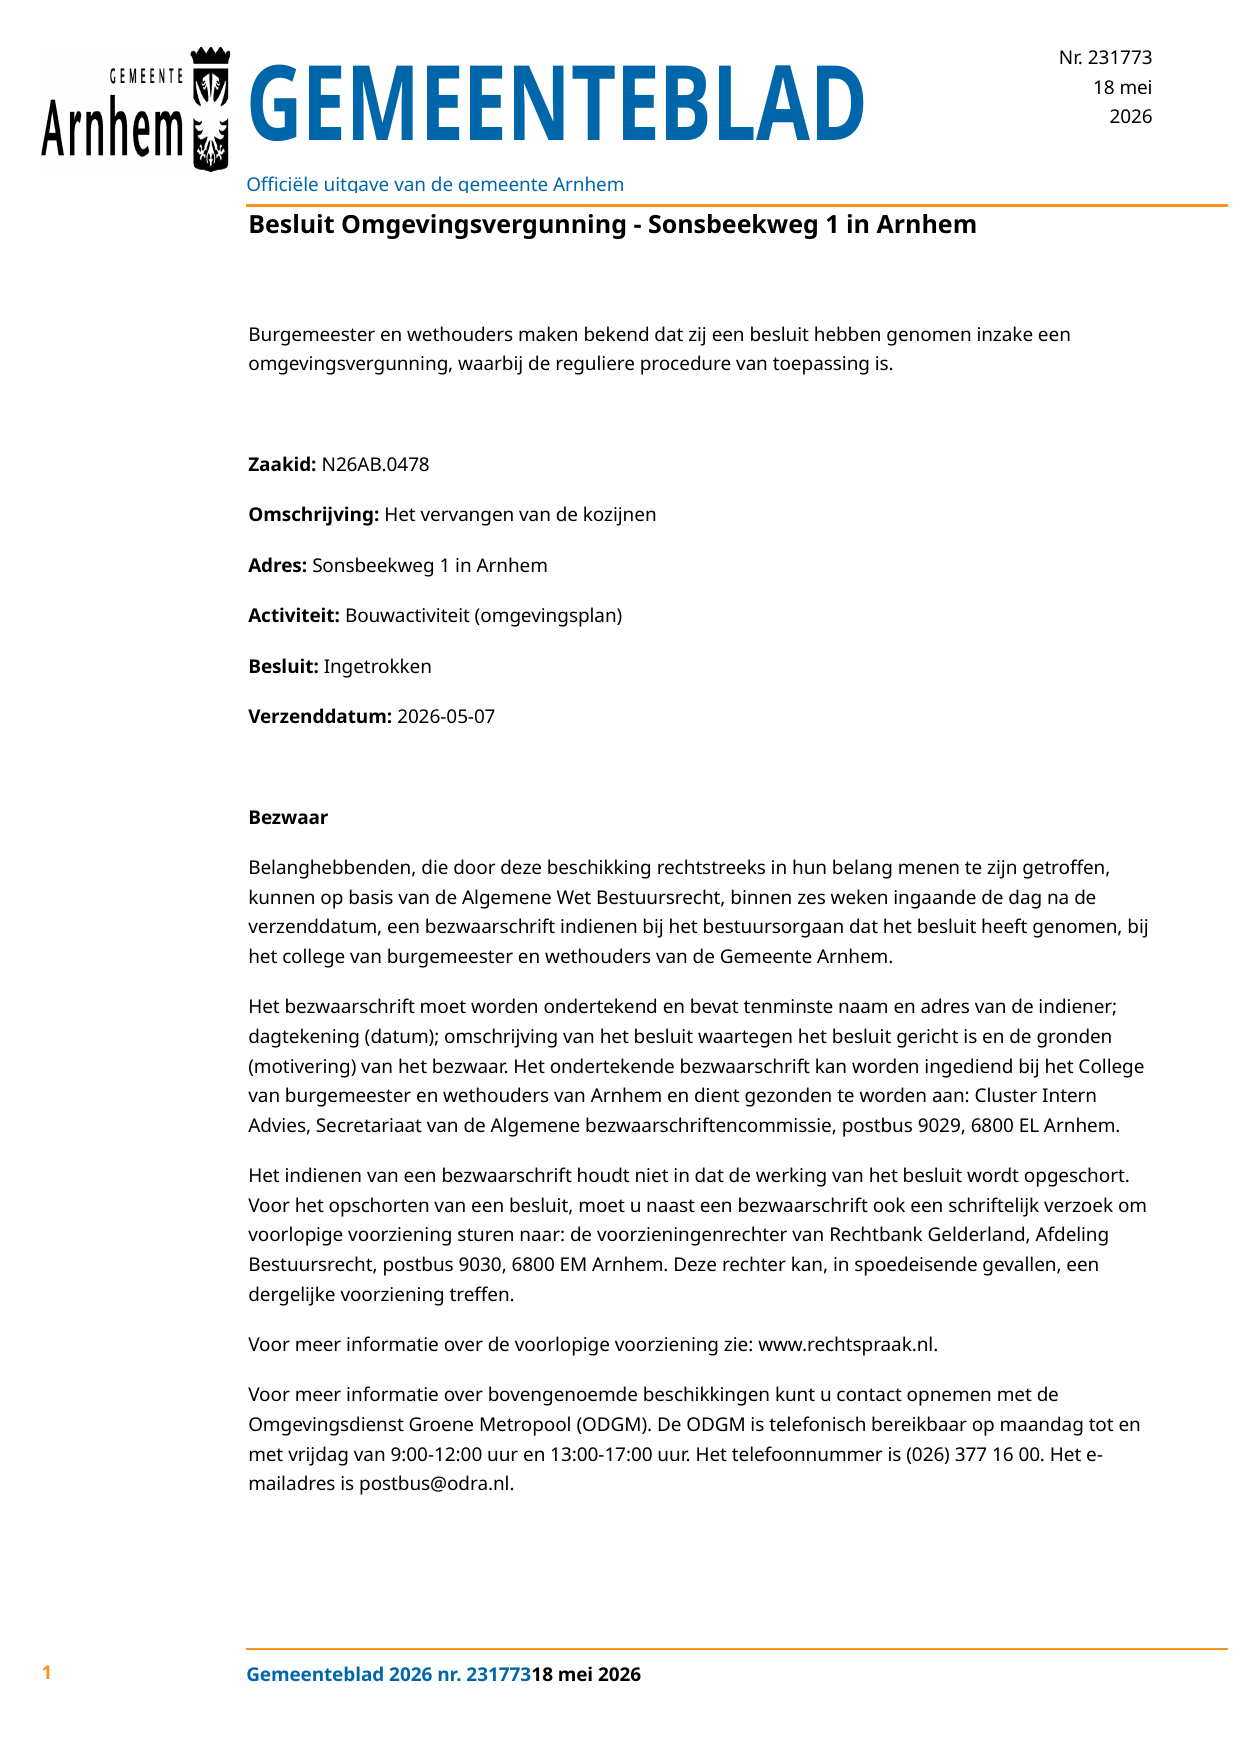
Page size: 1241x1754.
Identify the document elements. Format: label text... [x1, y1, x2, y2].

text Belanghebbenden, die door deze beschikking rechtstreeks in hun belang menen te zijn getroffen, kunnen op basis van de Algemene Wet Bestuursrecht, binnen zes weken ingaande de dag na de verzenddatum, een bezwaarschrift indienen bij het bestuursorgaan dat het besluit heeft genomen, bij het college van burgemeester en wethouders van de Gemeente Arnhem. [248, 854, 1152, 969]
text Besluit: Ingetrokken [248, 653, 1152, 678]
text Voor meer informatie over bovengenoemde beschikkingen kunt u contact opnemen met de Omgevingsdienst Groene Metropool (ODGM). De ODGM is telefonisch bereikbaar op maandag tot en met vrijdag van 9:00-12:00 uur en 13:00-17:00 uur. Het telefoonnummer is (026) 377 16 00. Het e-mailadres is postbus@odra.nl. [248, 1382, 1152, 1496]
text Burgemeester en wethouders maken bekend dat zij een besluit hebben genomen inzake een omgevingsvergunning, waarbij de reguliere procedure van toepassing is. [248, 321, 1152, 376]
text Activiteit: Bouwactiviteit (omgevingsplan) [248, 602, 1152, 628]
text Het indienen van een bezwaarschrift houdt niet in dat de werking van het besluit wordt opgeschort. Voor het opschorten van een besluit, moet u naast een bezwaarschrift ook een schriftelijk verzoek om voorlopige voorziening sturen naar: de voorzieningenrechter van Rechtbank Gelderland, Afdeling Bestuursrecht, postbus 9030, 6800 EM Arnhem. Deze rechter kan, in spoedeisende gevallen, een dergelijke voorziening treffen. [248, 1162, 1152, 1306]
text Omschrijving: Het vervangen van de kozijnen [248, 502, 1152, 527]
text Verzenddatum: 2026-05-07 [248, 703, 1152, 729]
text Bezwaar [248, 804, 1152, 830]
text Voor meer informatie over de voorlopige voorziening zie: www.rechtspraak.nl. [248, 1331, 1152, 1357]
text Besluit Omgevingsvergunning - Sonsbeekweg 1 in Arnhem [248, 207, 1152, 241]
text Adres: Sonsbeekweg 1 in Arnhem [248, 552, 1152, 578]
text Zaakid: N26AB.0478 [248, 451, 1152, 477]
picture [41, 47, 231, 172]
text Het bezwaarschrift moet worden ondertekend en bevat tenminste naam en adres van de indiener; dagtekening (datum); omschrijving van het besluit waartegen het besluit gericht is en de gronden (motivering) van het bezwaar. Het ondertekende bezwaarschrift kan worden ingediend bij het College van burgemeester en wethouders van Arnhem en dient gezonden te worden aan: Cluster Intern Advies, Secretariaat van de Algemene bezwaarschriftencommissie, postbus 9029, 6800 EL Arnhem. [248, 994, 1152, 1138]
